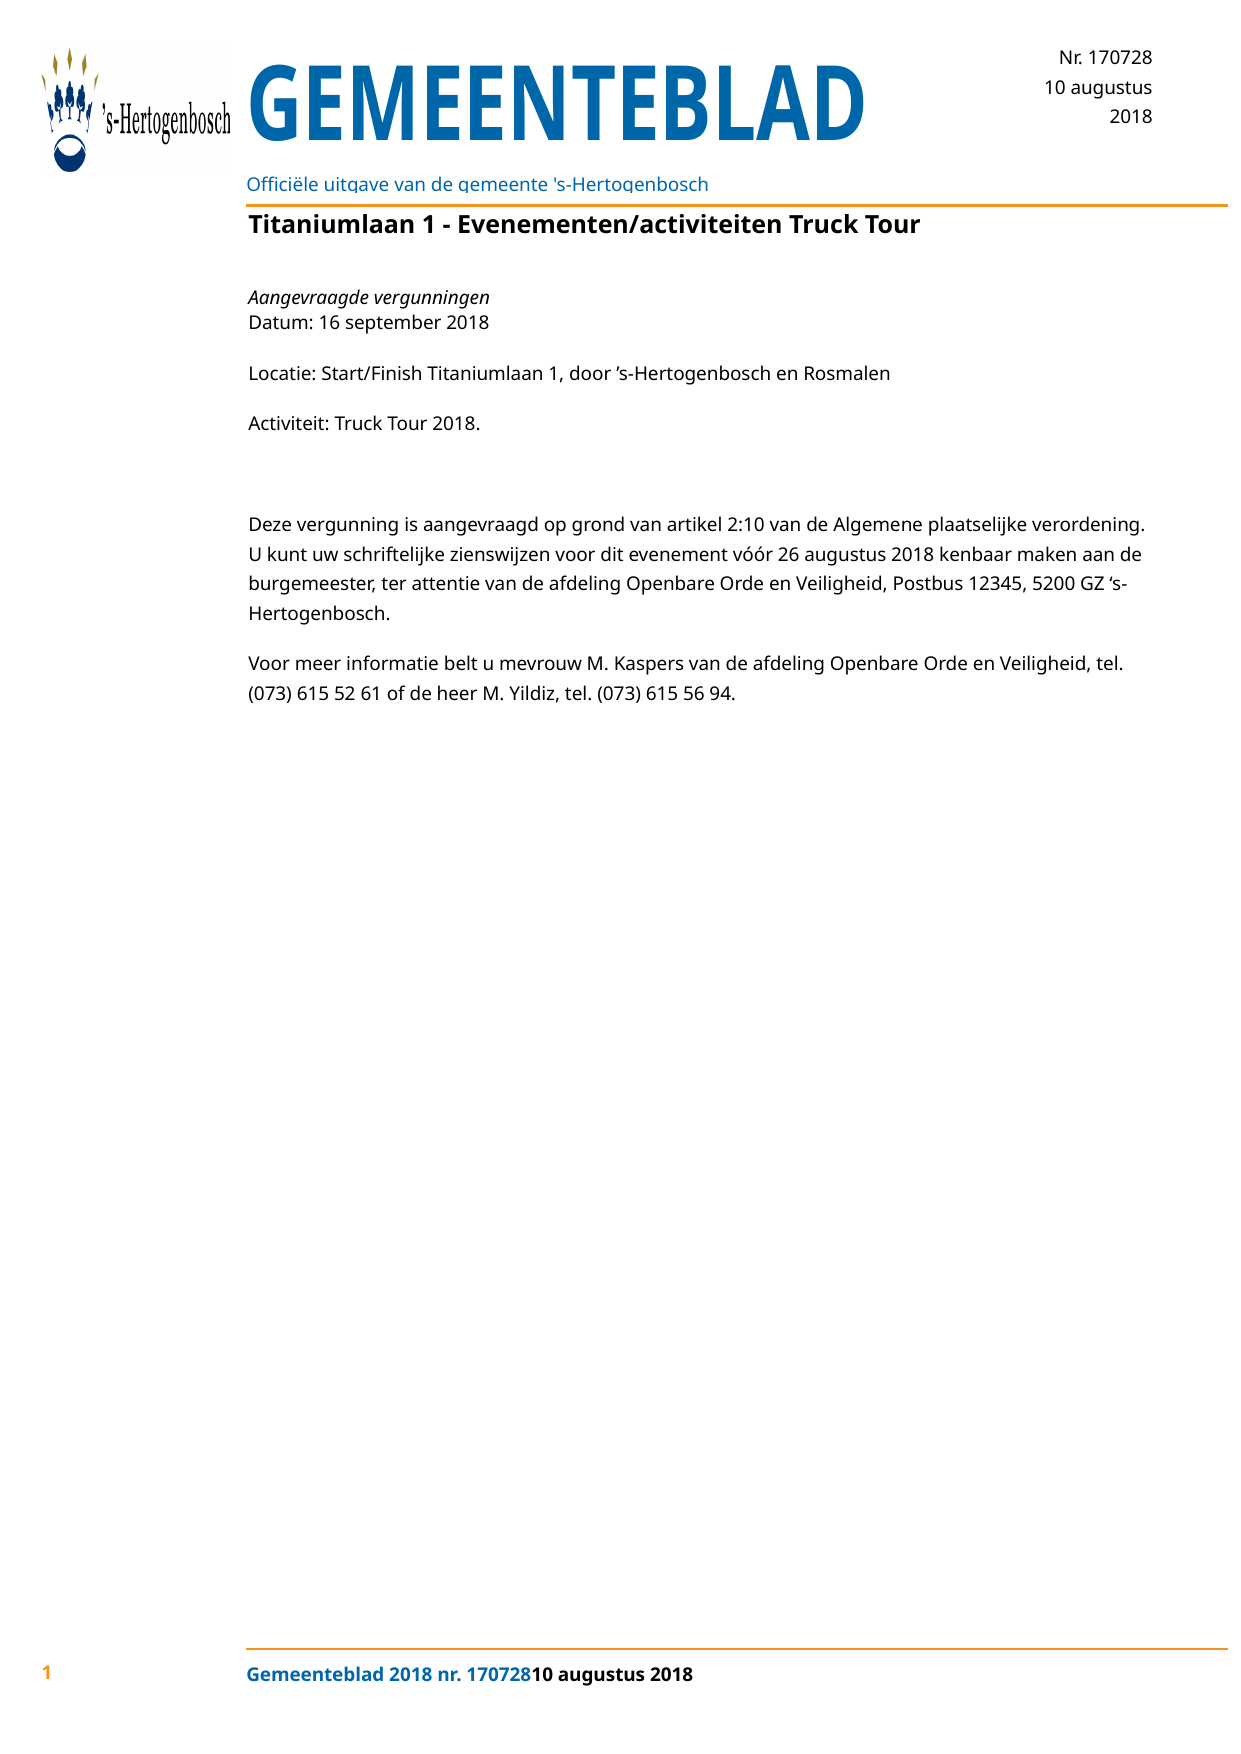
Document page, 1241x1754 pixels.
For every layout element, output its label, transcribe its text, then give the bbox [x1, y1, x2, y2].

text Voor meer informatie belt u mevrouw M. Kaspers van de afdeling Openbare Orde en Veiligheid, tel. (073) 615 52 61 of de heer M. Yildiz, tel. (073) 615 56 94. [248, 650, 1152, 706]
text Aangevraagde vergunningen [248, 284, 1152, 309]
picture [41, 47, 231, 172]
text Activiteit: Truck Tour 2018. [248, 410, 1152, 436]
text Titaniumlaan 1 - Evenementen/activiteiten Truck Tour [248, 207, 1152, 241]
text Deze vergunning is aangevraagd op grond van artikel 2:10 van de Algemene plaatselijke verordening. U kunt uw schriftelijke zienswijzen voor dit evenement vóór 26 augustus 2018 kenbaar maken aan de burgemeester, ter attentie van de afdeling Openbare Orde en Veiligheid, Postbus 12345, 5200 GZ ‘s-Hertogenbosch. [248, 511, 1152, 626]
text Datum: 16 september 2018 [248, 309, 1152, 335]
text Locatie: Start/Finish Titaniumlaan 1, door ’s-Hertogenbosch en Rosmalen [248, 360, 1152, 386]
